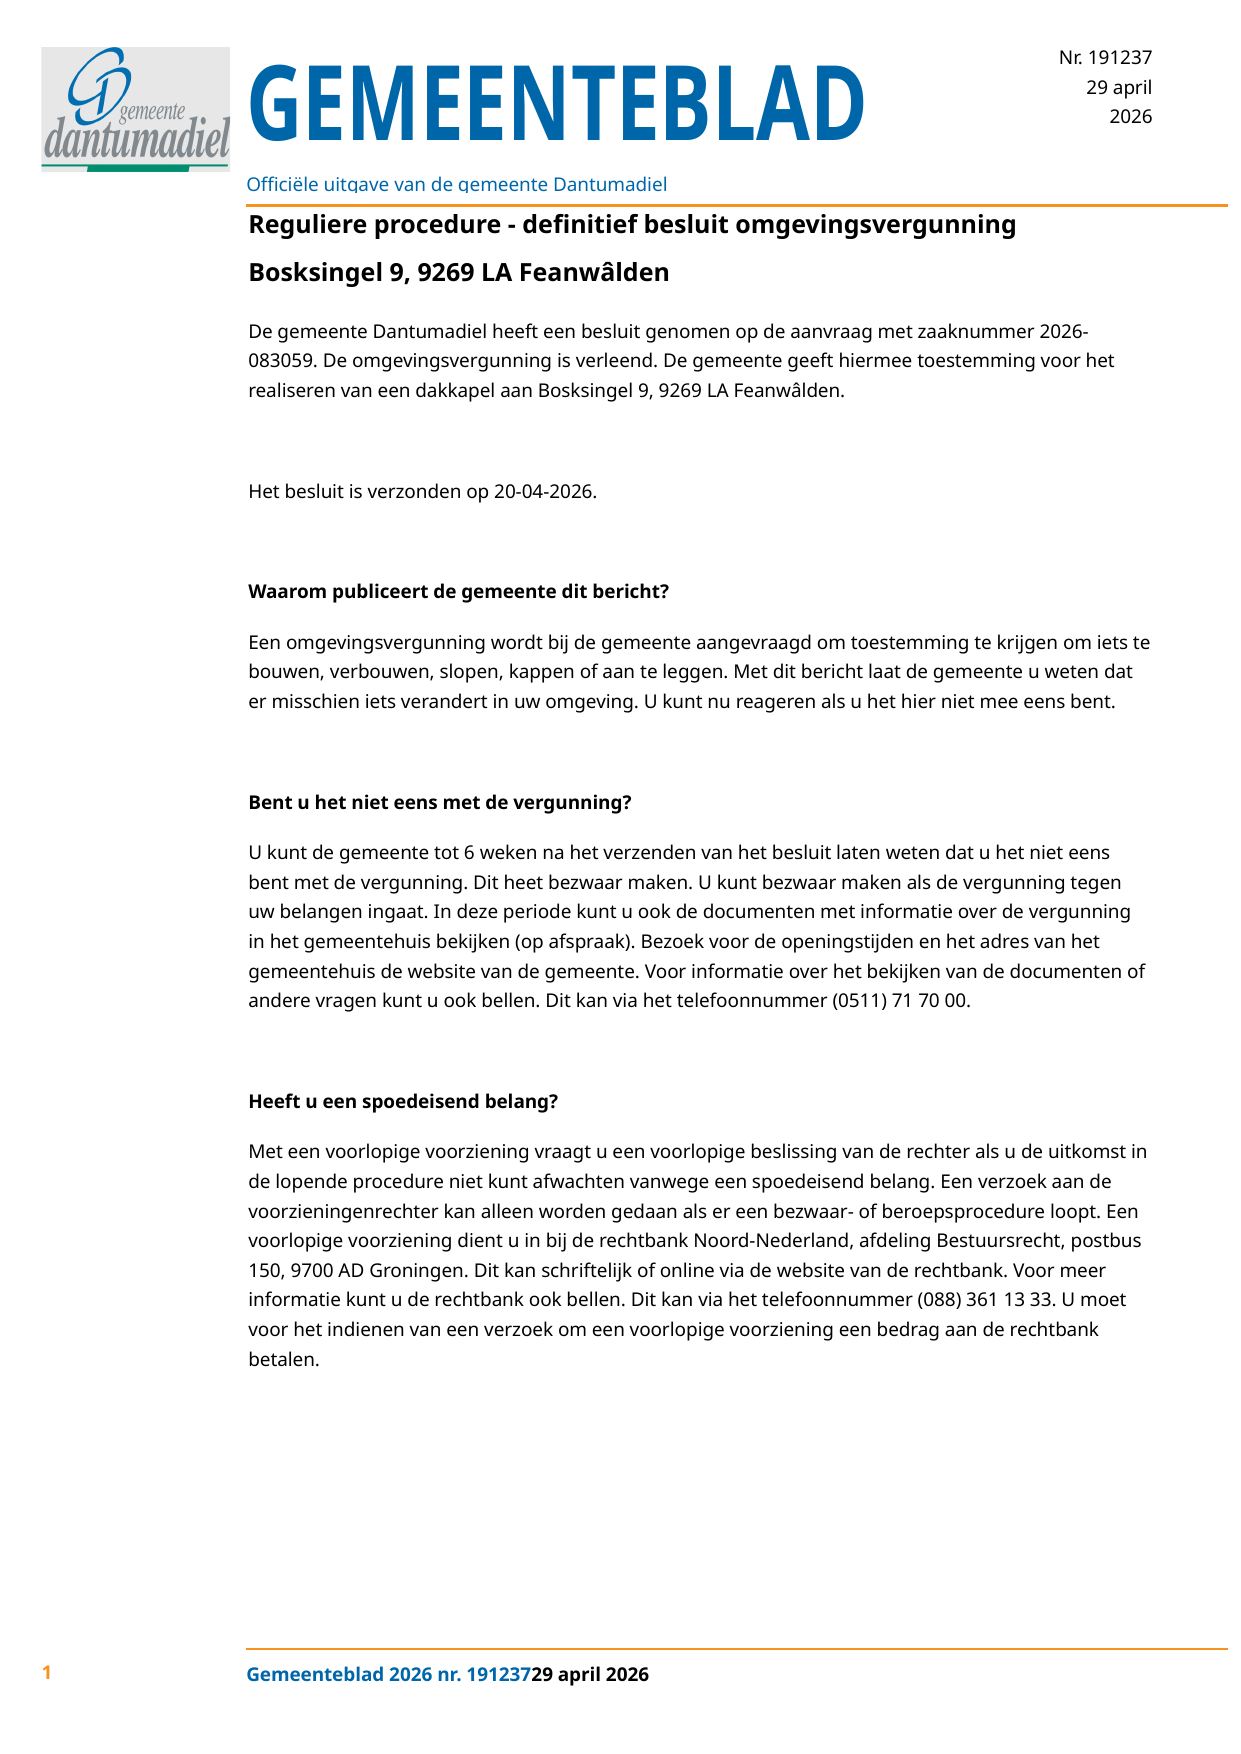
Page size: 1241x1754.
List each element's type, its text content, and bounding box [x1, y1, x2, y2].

picture [41, 47, 231, 172]
text Waarom publiceert de gemeente dit bericht? [248, 579, 1152, 604]
text Bent u het niet eens met de vergunning? [248, 789, 1152, 815]
text Het besluit is verzonden op 20-04-2026. [248, 478, 1152, 504]
text Heeft u een spoedeisend belang? [248, 1088, 1152, 1114]
text De gemeente Dantumadiel heeft een besluit genomen op de aanvraag met zaaknummer 2026-083059. De omgevingsvergunning is verleend. De gemeente geeft hiermee toestemming voor het realiseren van een dakkapel aan Bosksingel 9, 9269 LA Feanwâlden. [248, 318, 1152, 403]
text Met een voorlopige voorziening vraagt u een voorlopige beslissing van de rechter als u de uitkomst in de lopende procedure niet kunt afwachten vanwege een spoedeisend belang. Een verzoek aan de voorzieningenrechter kan alleen worden gedaan als er een bezwaar- of beroepsprocedure loopt. Een voorlopige voorziening dient u in bij de rechtbank Noord-Nederland, afdeling Bestuursrecht, postbus 150, 9700 AD Groningen. Dit kan schriftelijk of online via de website van de rechtbank. Voor meer informatie kunt u de rechtbank ook bellen. Dit kan via het telefoonnummer (088) 361 13 33. U moet voor het indienen van een verzoek om een voorlopige voorziening een bedrag aan de rechtbank betalen. [248, 1139, 1152, 1372]
text Een omgevingsvergunning wordt bij de gemeente aangevraagd om toestemming te krijgen om iets te bouwen, verbouwen, slopen, kappen of aan te leggen. Met dit bericht laat de gemeente u weten dat er misschien iets verandert in uw omgeving. U kunt nu reageren als u het hier niet mee eens bent. [248, 629, 1152, 714]
text U kunt de gemeente tot 6 weken na het verzenden van het besluit laten weten dat u het niet eens bent met de vergunning. Dit heet bezwaar maken. U kunt bezwaar maken als de vergunning tegen uw belangen ingaat. In deze periode kunt u ook de documenten met informatie over de vergunning in het gemeentehuis bekijken (op afspraak). Bezoek voor de openingstijden en het adres van het gemeentehuis de website van de gemeente. Voor informatie over het bekijken van de documenten of andere vragen kunt u ook bellen. Dit kan via het telefoonnummer (0511) 71 70 00. [248, 839, 1152, 1013]
text Reguliere procedure - definitief besluit omgevingsvergunning Bosksingel 9, 9269 LA Feanwâlden [248, 207, 1152, 288]
